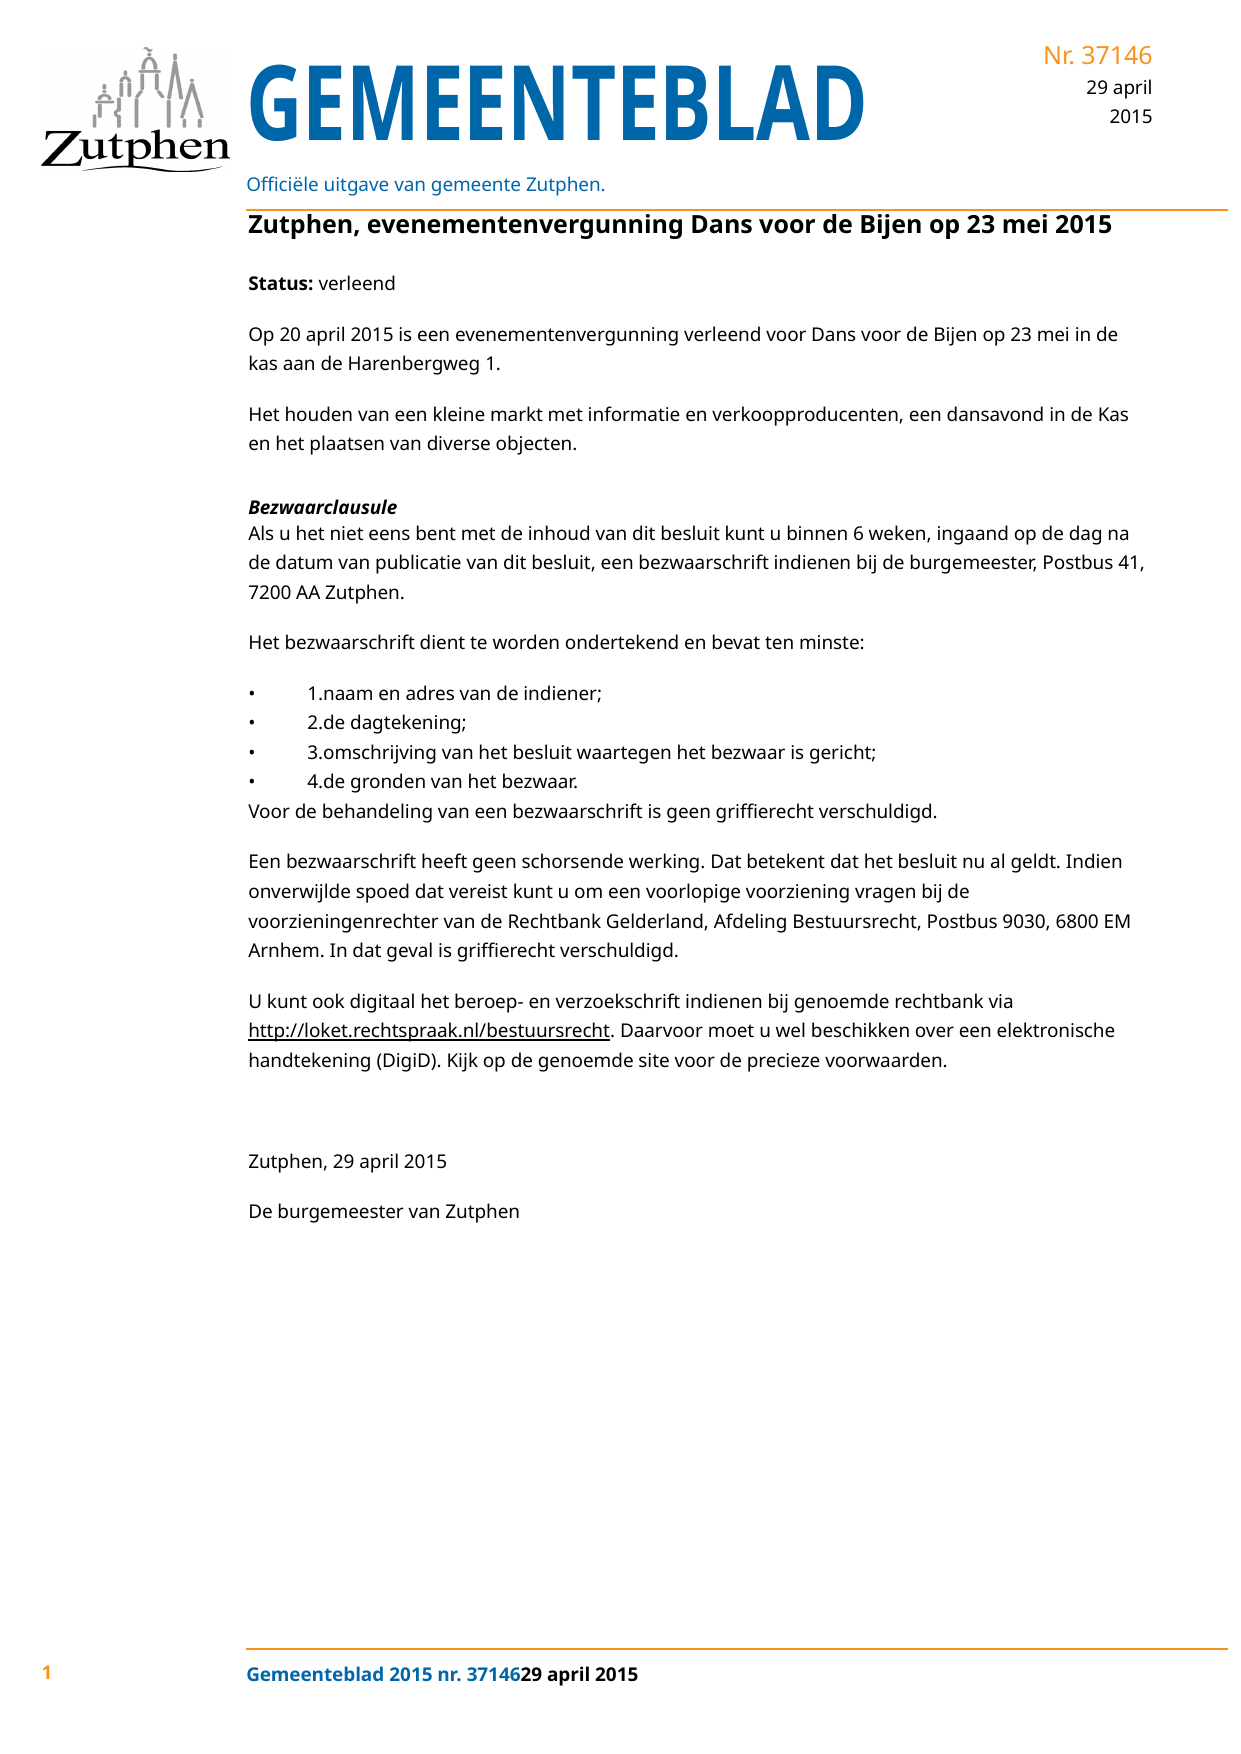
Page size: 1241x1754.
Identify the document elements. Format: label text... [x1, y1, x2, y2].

text Op 20 april 2015 is een evenementenvergunning verleend voor Dans voor de Bijen op 23 mei in de kas aan de Harenbergweg 1. [248, 321, 1152, 376]
list 3.omschrijving van het besluit waartegen het bezwaar is gericht; [248, 739, 1152, 765]
text Een bezwaarschrift heeft geen schorsende werking. Dat betekent dat het besluit nu al geldt. Indien onverwijlde spoed dat vereist kunt u om een voorlopige voorziening vragen bij de voorzieningenrechter van de Rechtbank Gelderland, Afdeling Bestuursrecht, Postbus 9030, 6800 EM Arnhem. In dat geval is griffierecht verschuldigd. [248, 849, 1152, 963]
text Zutphen, 29 april 2015 [248, 1148, 1152, 1174]
text Status: verleend [248, 270, 1152, 296]
text Als u het niet eens bent met de inhoud van dit besluit kunt u binnen 6 weken, ingaand op de dag na de datum van publicatie van dit besluit, een bezwaarschrift indienen bij de burgemeester, Postbus 41, 7200 AA Zutphen. [248, 520, 1152, 605]
picture [41, 47, 231, 172]
text Het houden van een kleine markt met informatie en verkoopproducenten, een dansavond in de Kas en het plaatsen van diverse objecten. [248, 401, 1152, 456]
text Het bezwaarschrift dient te worden ondertekend en bevat ten minste: [248, 629, 1152, 655]
list 2.de dagtekening; [248, 709, 1152, 735]
text Voor de behandeling van een bezwaarschrift is geen griffierecht verschuldigd. [248, 798, 1152, 824]
list 4.de gronden van het bezwaar. [248, 769, 1152, 794]
text De burgemeester van Zutphen [248, 1198, 1152, 1224]
text Zutphen, evenementenvergunning Dans voor de Bijen op 23 mei 2015 [248, 211, 1152, 241]
list 1.naam en adres van de indiener; [248, 680, 1152, 706]
text U kunt ook digitaal het beroep- en verzoekschrift indienen bij genoemde rechtbank via http://loket.rechtspraak.nl/bestuursrecht. Daarvoor moet u wel beschikken over een elektronische handtekening (DigiD). Kijk op de genoemde site voor de precieze voorwaarden. [248, 988, 1152, 1073]
text Bezwaarclausule [248, 494, 1152, 520]
